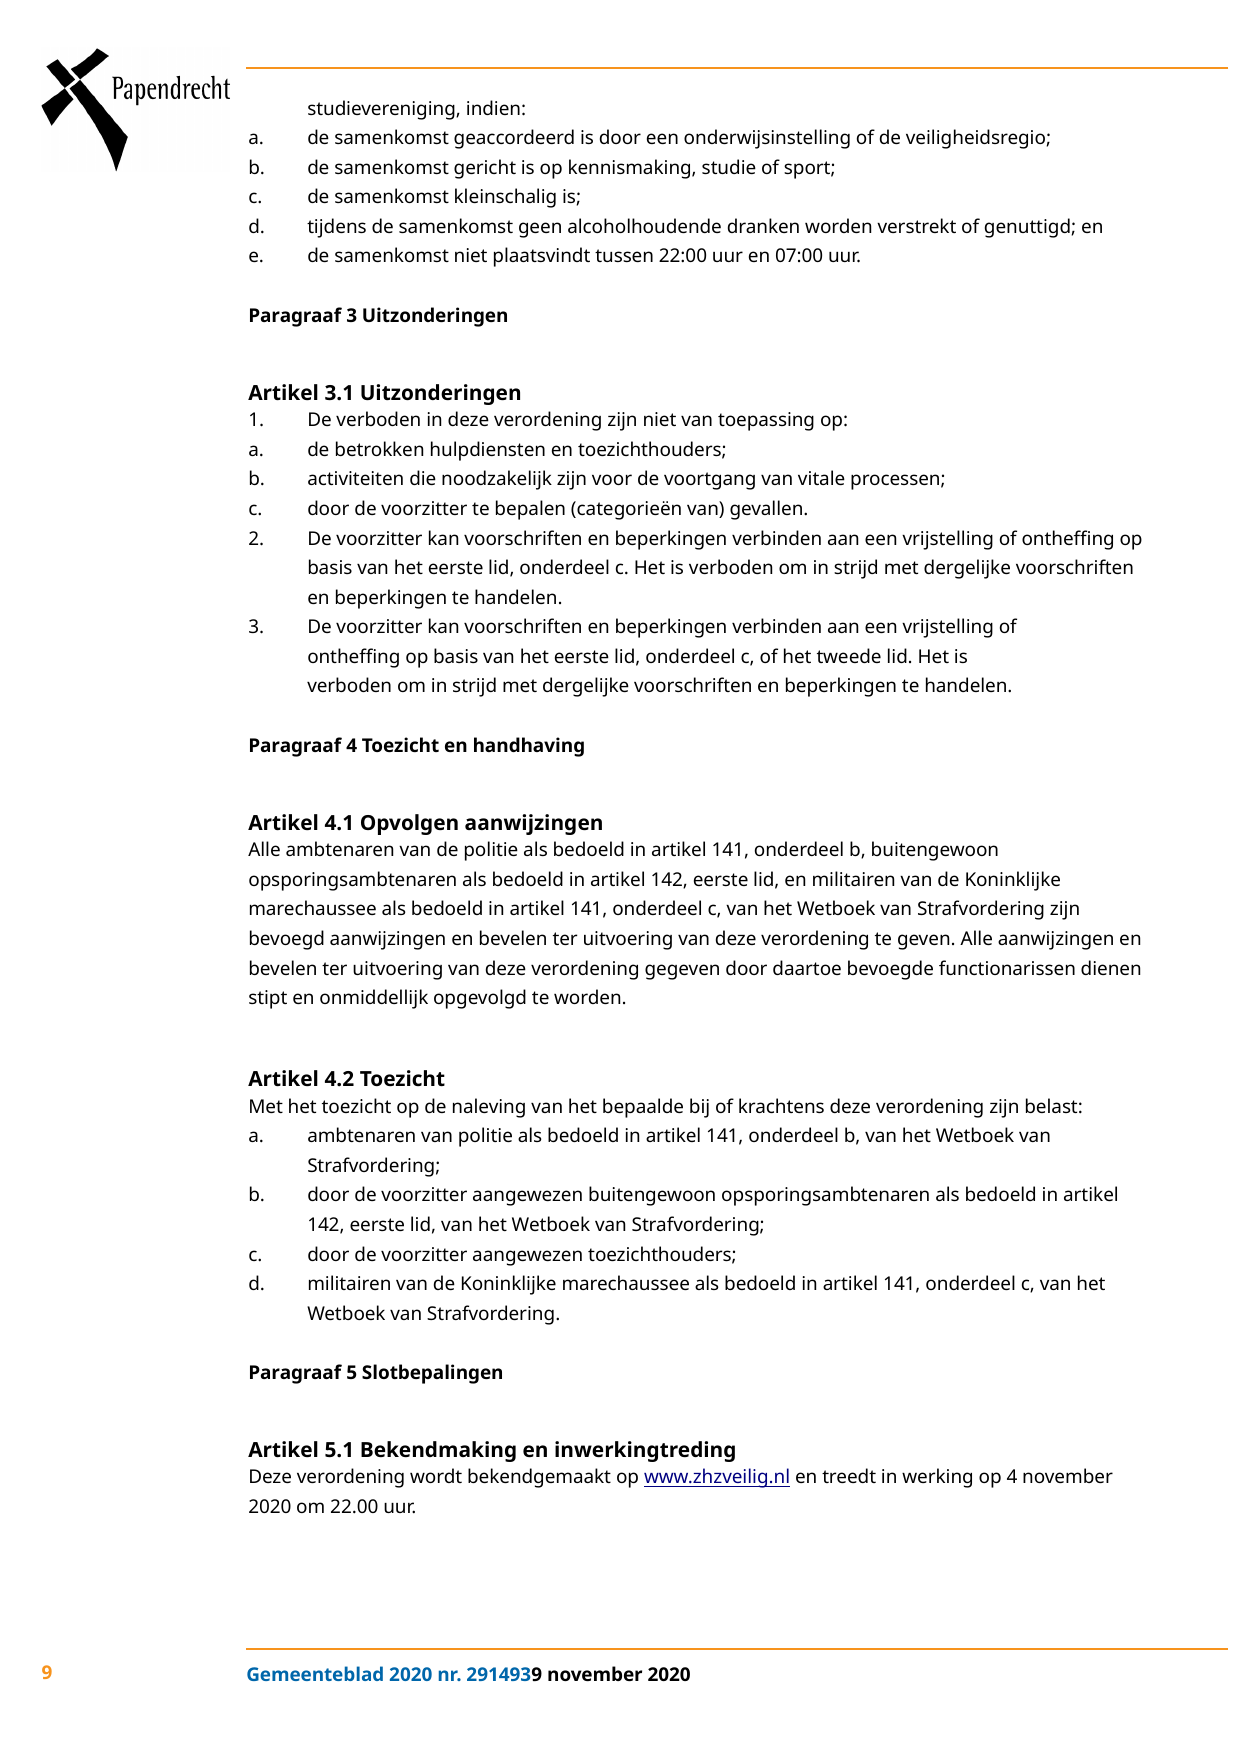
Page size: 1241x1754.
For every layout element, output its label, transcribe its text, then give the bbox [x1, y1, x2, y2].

list de samenkomst kleinschalig is; [248, 183, 1152, 209]
list door de voorzitter te bepalen (categorieën van) gevallen. [248, 495, 1152, 521]
list tijdens de samenkomst geen alcoholhoudende dranken worden verstrekt of genuttigd; en [248, 213, 1152, 239]
text Met het toezicht op de naleving van het bepaalde bij of krachtens deze verordening zijn belast: [248, 1093, 1152, 1118]
list De verboden in deze verordening zijn niet van toepassing op: [248, 406, 1152, 432]
text Paragraaf 4 Toezicht en handhaving [248, 732, 1152, 758]
text Artikel 4.1 Opvolgen aanwijzingen [248, 808, 1152, 836]
list verboden om in strijd met dergelijke voorschriften en beperkingen te handelen. [248, 673, 1152, 698]
text Alle ambtenaren van de politie als bedoeld in artikel 141, onderdeel b, buitengewoon opsporingsambtenaren als bedoeld in artikel 142, eerste lid, en militairen van de Koninklijke marechaussee als bedoeld in artikel 141, onderdeel c, van het Wetboek van Strafvordering zijn bevoegd aanwijzingen en bevelen ter uitvoering van deze verordening te geven. Alle aanwijzingen en bevelen ter uitvoering van deze verordening gegeven door daartoe bevoegde functionarissen dienen stipt en onmiddellijk opgevolgd te worden. [248, 836, 1152, 1010]
list de samenkomst niet plaatsvindt tussen 22:00 uur en 07:00 uur. [248, 243, 1152, 268]
list studievereniging, indien: [248, 95, 1152, 121]
text Paragraaf 3 Uitzonderingen [248, 302, 1152, 328]
list door de voorzitter aangewezen toezichthouders; [248, 1241, 1152, 1266]
text Paragraaf 5 Slotbepalingen [248, 1359, 1152, 1385]
text Artikel 4.2 Toezicht [248, 1064, 1152, 1093]
picture [41, 47, 231, 172]
list de betrokken hulpdiensten en toezichthouders; [248, 436, 1152, 462]
list militairen van de Koninklijke marechaussee als bedoeld in artikel 141, onderdeel c, van het Wetboek van Strafvordering. [248, 1270, 1152, 1326]
list De voorzitter kan voorschriften en beperkingen verbinden aan een vrijstelling of ontheffing op basis van het eerste lid, onderdeel c. Het is verboden om in strijd met dergelijke voorschriften en beperkingen te handelen. [248, 525, 1152, 610]
list door de voorzitter aangewezen buitengewoon opsporingsambtenaren als bedoeld in artikel 142, eerste lid, van het Wetboek van Strafvordering; [248, 1182, 1152, 1237]
list ambtenaren van politie als bedoeld in artikel 141, onderdeel b, van het Wetboek van Strafvordering; [248, 1122, 1152, 1178]
list De voorzitter kan voorschriften en beperkingen verbinden aan een vrijstelling of [248, 613, 1152, 639]
text Artikel 5.1 Bekendmaking en inwerkingtreding [248, 1435, 1152, 1464]
text Artikel 3.1 Uitzonderingen [248, 378, 1152, 406]
list activiteiten die noodzakelijk zijn voor de voortgang van vitale processen; [248, 466, 1152, 491]
list de samenkomst gericht is op kennismaking, studie of sport; [248, 154, 1152, 180]
list de samenkomst geaccordeerd is door een onderwijsinstelling of de veiligheidsregio; [248, 124, 1152, 150]
list ontheffing op basis van het eerste lid, onderdeel c, of het tweede lid. Het is [248, 643, 1152, 669]
text Deze verordening wordt bekendgemaakt op www.zhzveilig.nl en treedt in werking op 4 november 2020 om 22.00 uur. [248, 1464, 1152, 1519]
